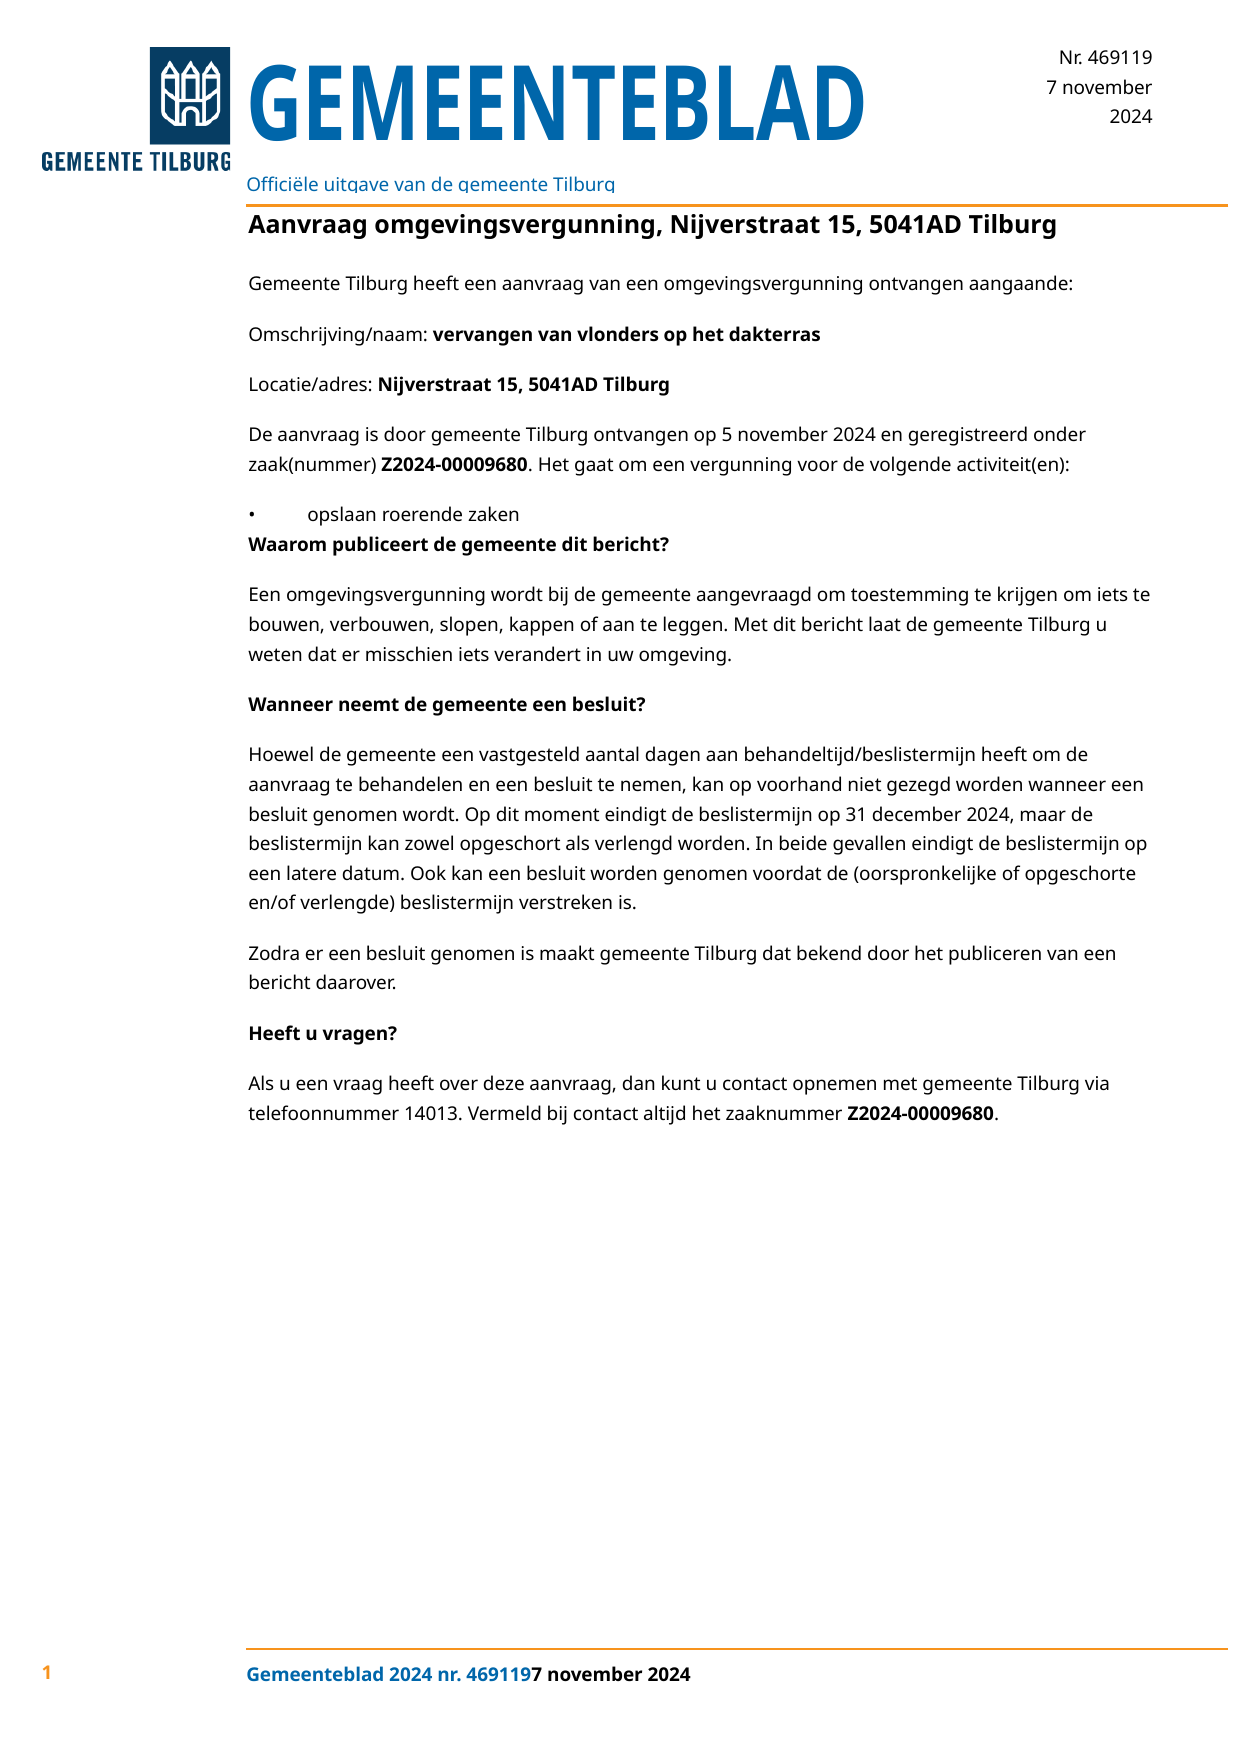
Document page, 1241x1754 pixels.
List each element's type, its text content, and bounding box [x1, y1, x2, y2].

list opslaan roerende zaken [248, 502, 1152, 527]
text Hoewel de gemeente een vastgesteld aantal dagen aan behandeltijd/beslistermijn heeft om de aanvraag te behandelen en een besluit te nemen, kan op voorhand niet gezegd worden wanneer een besluit genomen wordt. Op dit moment eindigt de beslistermijn op 31 december 2024, maar de beslistermijn kan zowel opgeschort als verlengd worden. In beide gevallen eindigt de beslistermijn op een latere datum. Ook kan een besluit worden genomen voordat de (oorspronkelijke of opgeschorte en/of verlengde) beslistermijn verstreken is. [248, 742, 1152, 915]
text De aanvraag is door gemeente Tilburg ontvangen op 5 november 2024 en geregistreerd onder zaak(nummer) Z2024-00009680. Het gaat om een vergunning voor de volgende activiteit(en): [248, 422, 1152, 477]
text Heeft u vragen? [248, 1020, 1152, 1046]
text Zodra er een besluit genomen is maakt gemeente Tilburg dat bekend door het publiceren van een bericht daarover. [248, 940, 1152, 995]
text Waarom publiceert de gemeente dit bericht? [248, 531, 1152, 557]
text Een omgevingsvergunning wordt bij de gemeente aangevraagd om toestemming te krijgen om iets te bouwen, verbouwen, slopen, kappen of aan te leggen. Met dit bericht laat de gemeente Tilburg u weten dat er misschien iets verandert in uw omgeving. [248, 582, 1152, 666]
text Locatie/adres: Nijverstraat 15, 5041AD Tilburg [248, 371, 1152, 397]
picture [41, 47, 231, 172]
text Wanneer neemt de gemeente een besluit? [248, 691, 1152, 717]
text Als u een vraag heeft over deze aanvraag, dan kunt u contact opnemen met gemeente Tilburg via telefoonnummer 14013. Vermeld bij contact altijd het zaaknummer Z2024-00009680. [248, 1070, 1152, 1126]
text Gemeente Tilburg heeft een aanvraag van een omgevingsvergunning ontvangen aangaande: [248, 270, 1152, 296]
text Omschrijving/naam: vervangen van vlonders op het dakterras [248, 321, 1152, 346]
text Aanvraag omgevingsvergunning, Nijverstraat 15, 5041AD Tilburg [248, 207, 1152, 241]
